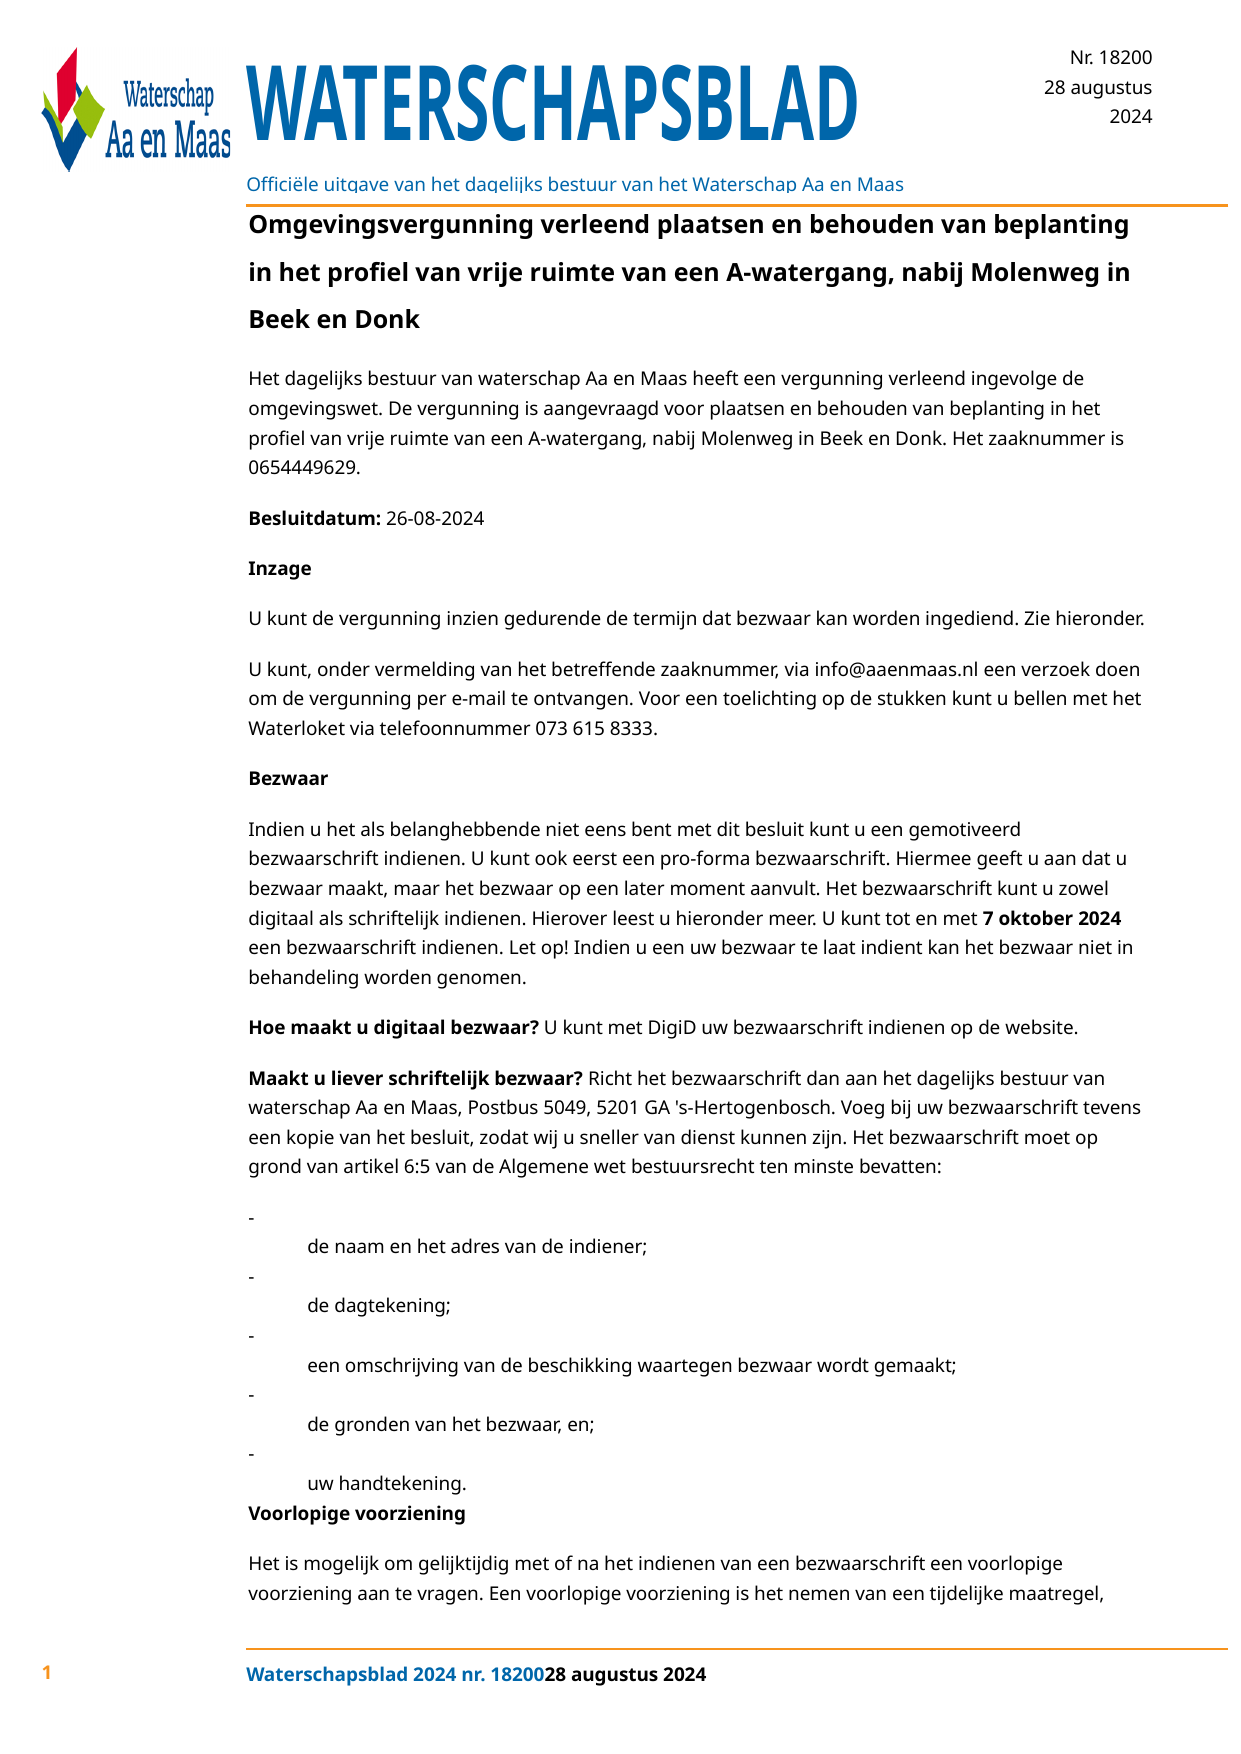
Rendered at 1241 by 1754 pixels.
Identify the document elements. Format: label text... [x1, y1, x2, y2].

text Omgevingsvergunning verleend plaatsen en behouden van beplanting in het profiel van vrije ruimte van een A-watergang, nabij Molenweg in Beek en Donk [248, 207, 1152, 336]
text Hoe maakt u digitaal bezwaar? U kunt met DigiD uw bezwaarschrift indienen op de website. [248, 1014, 1152, 1040]
list een omschrijving van de beschikking waartegen bezwaar wordt gemaakt; [248, 1352, 1152, 1377]
text Maakt u liever schriftelijk bezwaar? Richt het bezwaarschrift dan aan het dagelijks bestuur van waterschap Aa en Maas, Postbus 5049, 5201 GA 's-Hertogenbosch. Voeg bij uw bezwaarschrift tevens een kopie van het besluit, zodat wij u sneller van dienst kunnen zijn. Het bezwaarschrift moet op grond van artikel 6:5 van de Algemene wet bestuursrecht ten minste bevatten: [248, 1065, 1152, 1179]
text Voorlopige voorziening [248, 1500, 1152, 1525]
list de gronden van het bezwaar, en; [248, 1411, 1152, 1437]
text U kunt de vergunning inzien gedurende de termijn dat bezwaar kan worden ingediend. Zie hieronder. [248, 606, 1152, 631]
text U kunt, onder vermelding van het betreffende zaaknummer, via info@aaenmaas.nl een verzoek doen om de vergunning per e-mail te ontvangen. Voor een toelichting op de stukken kunt u bellen met het Waterloket via telefoonnummer 073 615 8333. [248, 656, 1152, 741]
text Het is mogelijk om gelijktijdig met of na het indienen van een bezwaarschrift een voorlopige voorziening aan te vragen. Een voorlopige voorziening is het nemen van een tijdelijke maatregel, [248, 1550, 1152, 1605]
text Besluitdatum: 26-08-2024 [248, 505, 1152, 530]
text Het dagelijks bestuur van waterschap Aa en Maas heeft een vergunning verleend ingevolge de omgevingswet. De vergunning is aangevraagd voor plaatsen en behouden van beplanting in het profiel van vrije ruimte van een A-watergang, nabij Molenweg in Beek en Donk. Het zaaknummer is 0654449629. [248, 366, 1152, 480]
text Bezwaar [248, 766, 1152, 791]
list de naam en het adres van de indiener; [248, 1233, 1152, 1259]
text Inzage [248, 555, 1152, 581]
list uw handtekening. [248, 1470, 1152, 1496]
list de dagtekening; [248, 1293, 1152, 1318]
text Indien u het als belanghebbende niet eens bent met dit besluit kunt u een gemotiveerd bezwaarschrift indienen. U kunt ook eerst een pro-forma bezwaarschrift. Hiermee geeft u aan dat u bezwaar maakt, maar het bezwaar op een later moment aanvult. Het bezwaarschrift kunt u zowel digitaal als schriftelijk indienen. Hierover leest u hieronder meer. U kunt tot en met 7 oktober 2024 een bezwaarschrift indienen. Let op! Indien u een uw bezwaar te laat indient kan het bezwaar niet in behandeling worden genomen. [248, 816, 1152, 989]
picture [41, 47, 231, 172]
